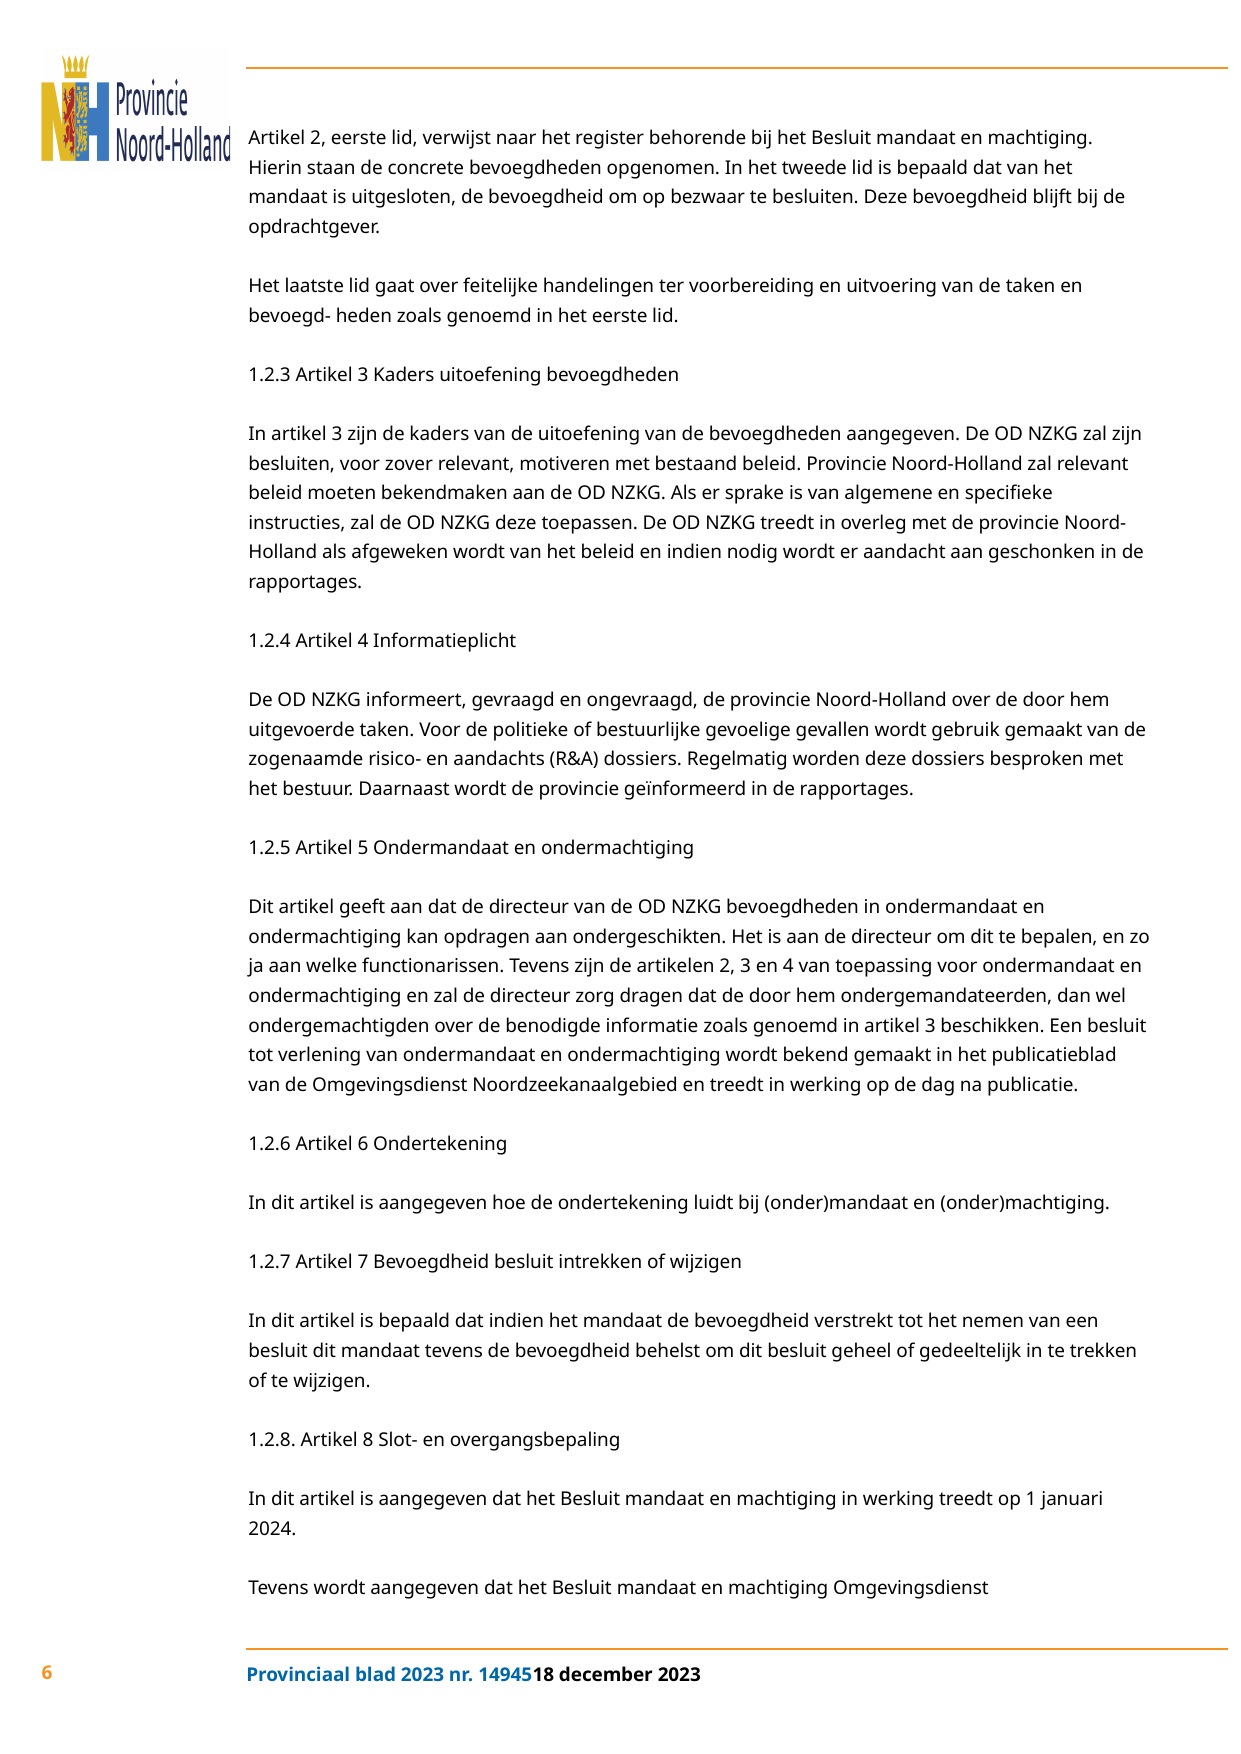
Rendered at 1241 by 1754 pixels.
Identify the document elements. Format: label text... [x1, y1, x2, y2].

text 1.2.7 Artikel 7 Bevoegdheid besluit intrekken of wijzigen [248, 1248, 1152, 1274]
text In dit artikel is bepaald dat indien het mandaat de bevoegdheid verstrekt tot het nemen van een besluit dit mandaat tevens de bevoegdheid behelst om dit besluit geheel of gedeeltelijk in te trekken of te wijzigen. [248, 1308, 1152, 1393]
text In artikel 3 zijn de kaders van de uitoefening van de bevoegdheden aangegeven. De OD NZKG zal zijn besluiten, voor zover relevant, motiveren met bestaand beleid. Provincie Noord-Holland zal relevant beleid moeten bekendmaken aan de OD NZKG. Als er sprake is van algemene en specifieke instructies, zal de OD NZKG deze toepassen. De OD NZKG treedt in overleg met de provincie Noord-Holland als afgeweken wordt van het beleid en indien nodig wordt er aandacht aan geschonken in de rapportages. [248, 420, 1152, 594]
text Het laatste lid gaat over feitelijke handelingen ter voorbereiding en uitvoering van de taken en bevoegd- heden zoals genoemd in het eerste lid. [248, 272, 1152, 328]
text 1.2.8. Artikel 8 Slot- en overgangsbepaling [248, 1426, 1152, 1452]
picture [41, 47, 231, 172]
text Tevens wordt aangegeven dat het Besluit mandaat en machtiging Omgevingsdienst [248, 1574, 1152, 1600]
text Artikel 2, eerste lid, verwijst naar het register behorende bij het Besluit mandaat en machtiging. Hierin staan de concrete bevoegdheden opgenomen. In het tweede lid is bepaald dat van het mandaat is uitgesloten, de bevoegdheid om op bezwaar te besluiten. Deze bevoegdheid blijft bij de opdrachtgever. [248, 124, 1152, 239]
text In dit artikel is aangegeven hoe de ondertekening luidt bij (onder)mandaat en (onder)machtiging. [248, 1189, 1152, 1215]
text De OD NZKG informeert, gevraagd en ongevraagd, de provincie Noord-Holland over de door hem uitgevoerde taken. Voor de politieke of bestuurlijke gevoelige gevallen wordt gebruik gemaakt van de zogenaamde risico- en aandachts (R&A) dossiers. Regelmatig worden deze dossiers besproken met het bestuur. Daarnaast wordt de provincie geïnformeerd in de rapportages. [248, 686, 1152, 801]
text 1.2.3 Artikel 3 Kaders uitoefening bevoegdheden [248, 361, 1152, 387]
text Dit artikel geeft aan dat de directeur van de OD NZKG bevoegdheden in ondermandaat en ondermachtiging kan opdragen aan ondergeschikten. Het is aan de directeur om dit te bepalen, en zo ja aan welke functionarissen. Tevens zijn de artikelen 2, 3 en 4 van toepassing voor ondermandaat en ondermachtiging en zal de directeur zorg dragen dat de door hem ondergemandateerden, dan wel ondergemachtigden over de benodigde informatie zoals genoemd in artikel 3 beschikken. Een besluit tot verlening van ondermandaat en ondermachtiging wordt bekend gemaakt in het publicatieblad van de Omgevingsdienst Noordzeekanaalgebied en treedt in werking op de dag na publicatie. [248, 893, 1152, 1097]
text 1.2.4 Artikel 4 Informatieplicht [248, 627, 1152, 653]
text In dit artikel is aangegeven dat het Besluit mandaat en machtiging in werking treedt op 1 januari 2024. [248, 1485, 1152, 1541]
text 1.2.5 Artikel 5 Ondermandaat en ondermachtiging [248, 834, 1152, 860]
text 1.2.6 Artikel 6 Ondertekening [248, 1130, 1152, 1156]
